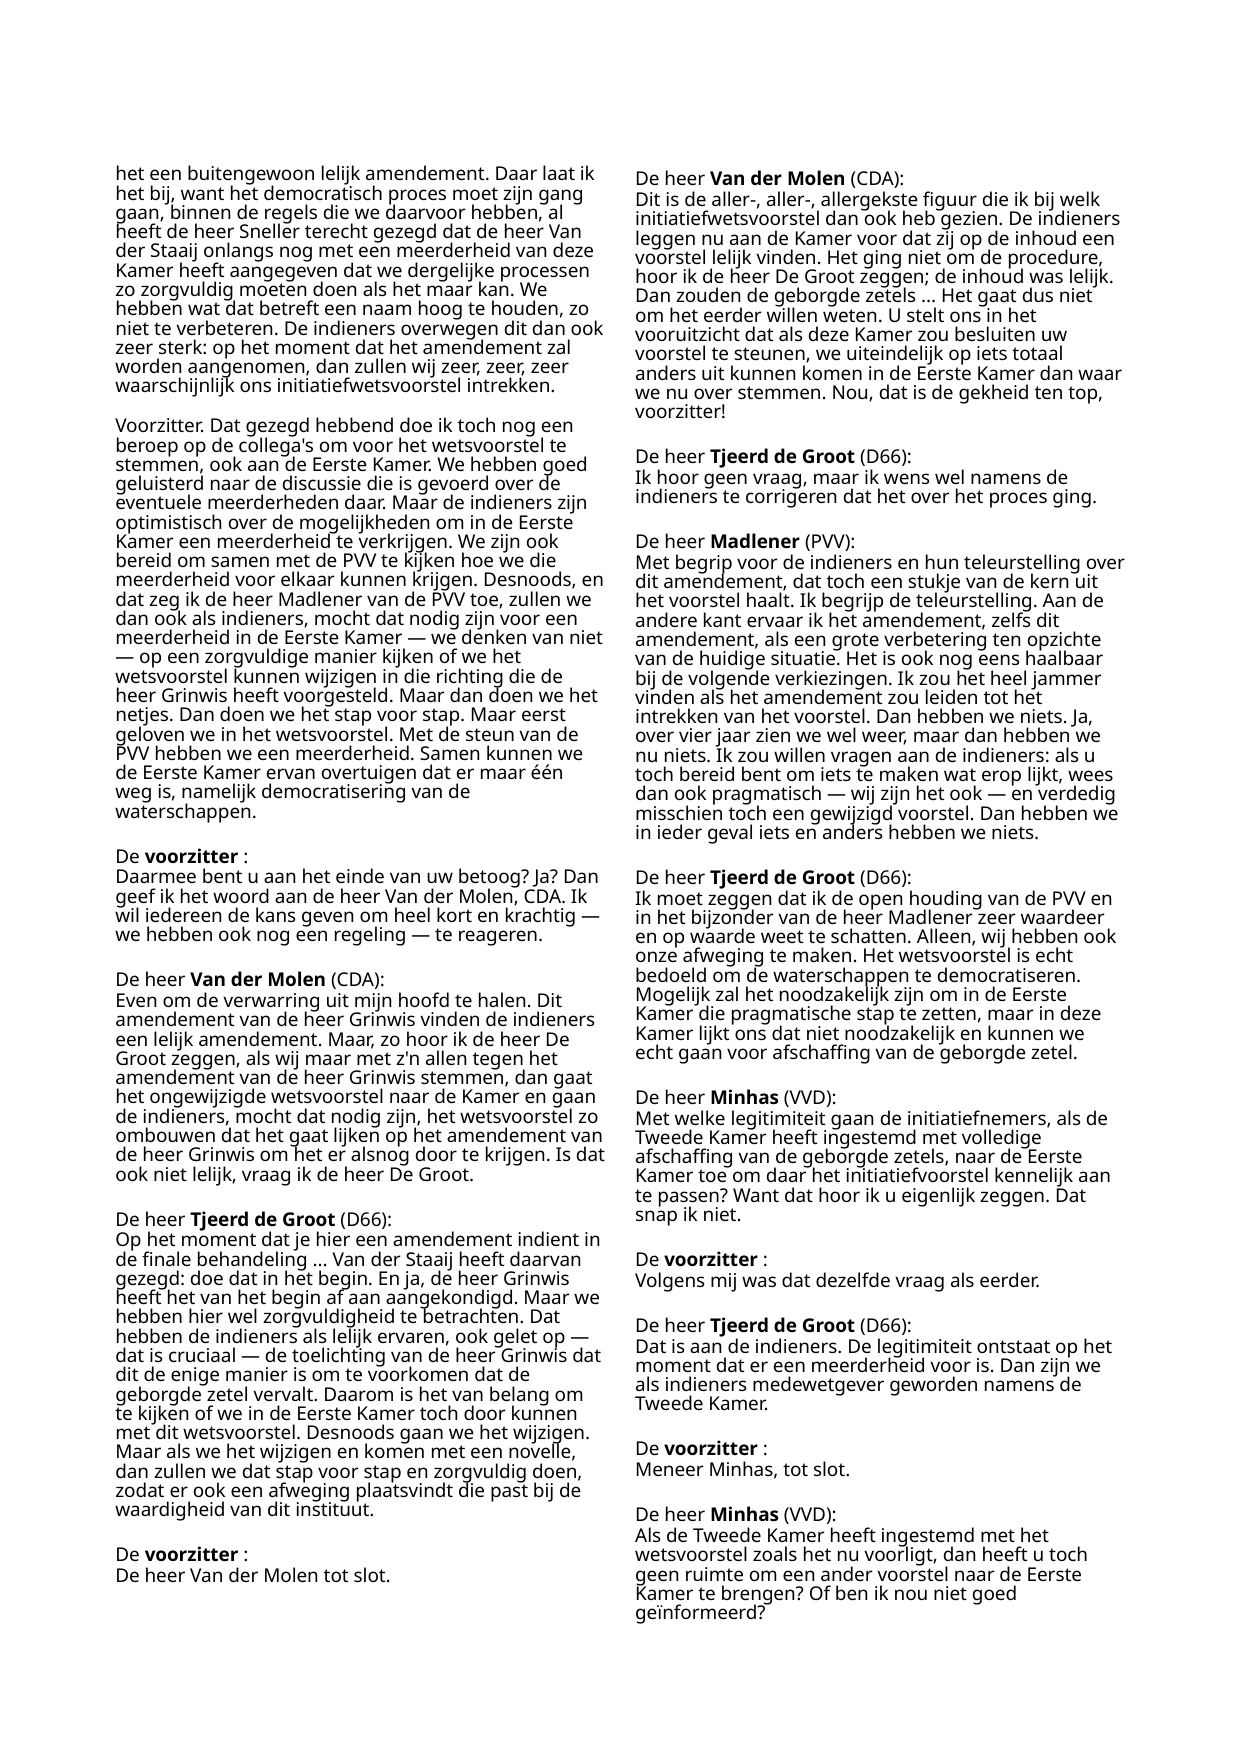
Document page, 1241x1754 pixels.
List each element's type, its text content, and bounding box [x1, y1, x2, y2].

text De heer Minhas (VVD): [635, 1084, 1125, 1109]
text Ik moet zeggen dat ik de open houding van de PVV en in het bijzonder van de heer Madlener zeer waardeer en op waarde weet te schatten. Alleen, wij hebben ook onze afweging te maken. Het wetsvoorstel is echt bedoeld om de waterschappen te democratiseren. Mogelijk zal het noodzakelijk zijn om in de Eerste Kamer die pragmatische stap te zetten, maar in deze Kamer lijkt ons dat niet noodzakelijk en kunnen we echt gaan voor afschaffing van de geborgde zetel. [635, 889, 1125, 1063]
text De heer Tjeerd de Groot (D66): [635, 443, 1125, 469]
text De heer Van der Molen tot slot. [115, 1567, 605, 1586]
text Daarmee bent u aan het einde van uw betoog? Ja? Dan geef ik het woord aan de heer Van der Molen, CDA. Ik wil iedereen de kans geven om heel kort en krachtig — we hebben ook nog een regeling — te reageren. [115, 868, 605, 946]
text Dat is aan de indieners. De legitimiteit ontstaat op het moment dat er een meerderheid voor is. Dan zijn we als indieners medewetgever geworden namens de Tweede Kamer. [635, 1338, 1125, 1415]
text Op het moment dat je hier een amendement indient in de finale behandeling ... Van der Staaij heeft daarvan gezegd: doe dat in het begin. En ja, de heer Grinwis heeft het van het begin af aan aangekondigd. Maar we hebben hier wel zorgvuldigheid te betrachten. Dat hebben de indieners als lelijk ervaren, ook gelet op — dat is cruciaal — de toelichting van de heer Grinwis dat dit de enige manier is om te voorkomen dat de geborgde zetel vervalt. Daarom is het van belang om te kijken of we in de Eerste Kamer toch door kunnen met dit wetsvoorstel. Desnoods gaan we het wijzigen. Maar als we het wijzigen en komen met een novelle, dan zullen we dat stap voor stap en zorgvuldig doen, zodat er ook een afweging plaatsvindt die past bij de waardigheid van dit instituut. [115, 1231, 605, 1521]
text Met welke legitimiteit gaan de initiatiefnemers, als de Tweede Kamer heeft ingestemd met volledige afschaffing van de geborgde zetels, naar de Eerste Kamer toe om daar het initiatiefvoorstel kennelijk aan te passen? Want dat hoor ik u eigenlijk zeggen. Dat snap ik niet. [635, 1109, 1125, 1225]
text Dit is de aller-, aller-, allergekste figuur die ik bij welk initiatiefwetsvoorstel dan ook heb gezien. De indieners leggen nu aan de Kamer voor dat zij op de inhoud een voorstel lelijk vinden. Het ging niet om de procedure, hoor ik de heer De Groot zeggen; de inhoud was lelijk. Dan zouden de geborgde zetels ... Het gaat dus niet om het eerder willen weten. U stelt ons in het vooruitzicht dat als deze Kamer zou besluiten uw voorstel te steunen, we uiteindelijk op iets totaal anders uit kunnen komen in de Eerste Kamer dan waar we nu over stemmen. Nou, dat is de gekheid ten top, voorzitter! [635, 191, 1125, 422]
text De voorzitter : [115, 843, 605, 868]
text het een buitengewoon lelijk amendement. Daar laat ik het bij, want het democratisch proces moet zijn gang gaan, binnen de regels die we daarvoor hebben, al heeft de heer Sneller terecht gezegd dat de heer Van der Staaij onlangs nog met een meerderheid van deze Kamer heeft aangegeven dat we dergelijke processen zo zorgvuldig moeten doen als het maar kan. We hebben wat dat betreft een naam hoog te houden, zo niet te verbeteren. De indieners overwegen dit dan ook zeer sterk: op het moment dat het amendement zal worden aangenomen, dan zullen wij zeer, zeer, zeer waarschijnlijk ons initiatiefwetsvoorstel intrekken. [115, 165, 605, 397]
text Even om de verwarring uit mijn hoofd te halen. Dit amendement van de heer Grinwis vinden de indieners een lelijk amendement. Maar, zo hoor ik de heer De Groot zeggen, als wij maar met z'n allen tegen het amendement van de heer Grinwis stemmen, dan gaat het ongewijzigde wetsvoorstel naar de Kamer en gaan de indieners, mocht dat nodig zijn, het wetsvoorstel zo ombouwen dat het gaat lijken op het amendement van de heer Grinwis om het er alsnog door te krijgen. Is dat ook niet lelijk, vraag ik de heer De Groot. [115, 992, 605, 1185]
text De heer Van der Molen (CDA): [115, 966, 605, 992]
text De heer Tjeerd de Groot (D66): [635, 1312, 1125, 1338]
text Voorzitter. Dat gezegd hebbend doe ik toch nog een beroep op de collega's om voor het wetsvoorstel te stemmen, ook aan de Eerste Kamer. We hebben goed geluisterd naar de discussie die is gevoerd over de eventuele meerderheden daar. Maar de indieners zijn optimistisch over de mogelijkheden om in de Eerste Kamer een meerderheid te verkrijgen. We zijn ook bereid om samen met de PVV te kijken hoe we die meerderheid voor elkaar kunnen krijgen. Desnoods, en dat zeg ik de heer Madlener van de PVV toe, zullen we dan ook als indieners, mocht dat nodig zijn voor een meerderheid in de Eerste Kamer — we denken van niet — op een zorgvuldige manier kijken of we het wetsvoorstel kunnen wijzigen in die richting die de heer Grinwis heeft voorgesteld. Maar dan doen we het netjes. Dan doen we het stap voor stap. Maar eerst geloven we in het wetsvoorstel. Met de steun van de PVV hebben we een meerderheid. Samen kunnen we de Eerste Kamer ervan overtuigen dat er maar één weg is, namelijk democratisering van de waterschappen. [115, 417, 605, 822]
text Als de Tweede Kamer heeft ingestemd met het wetsvoorstel zoals het nu voorligt, dan heeft u toch geen ruimte om een ander voorstel naar de Eerste Kamer te brengen? Of ben ik nou niet goed geïnformeerd? [635, 1527, 1125, 1623]
text Met begrip voor de indieners en hun teleurstelling over dit amendement, dat toch een stukje van de kern uit het voorstel haalt. Ik begrijp de teleurstelling. Aan de andere kant ervaar ik het amendement, zelfs dit amendement, als een grote verbetering ten opzichte van de huidige situatie. Het is ook nog eens haalbaar bij de volgende verkiezingen. Ik zou het heel jammer vinden als het amendement zou leiden tot het intrekken van het voorstel. Dan hebben we niets. Ja, over vier jaar zien we wel weer, maar dan hebben we nu niets. Ik zou willen vragen aan de indieners: als u toch bereid bent om iets te maken wat erop lijkt, wees dan ook pragmatisch — wij zijn het ook — en verdedig misschien toch een gewijzigd voorstel. Dan hebben we in ieder geval iets en anders hebben we niets. [635, 554, 1125, 843]
text Volgens mij was dat dezelfde vraag als eerder. [635, 1272, 1125, 1291]
text De voorzitter : [635, 1246, 1125, 1272]
text Ik hoor geen vraag, maar ik wens wel namens de indieners te corrigeren dat het over het proces ging. [635, 469, 1125, 507]
text De voorzitter : [115, 1541, 605, 1567]
text De heer Madlener (PVV): [635, 528, 1125, 554]
text De voorzitter : [635, 1436, 1125, 1461]
text Meneer Minhas, tot slot. [635, 1461, 1125, 1481]
text De heer Minhas (VVD): [635, 1501, 1125, 1527]
text De heer Van der Molen (CDA): [635, 165, 1125, 191]
text De heer Tjeerd de Groot (D66): [635, 864, 1125, 889]
text De heer Tjeerd de Groot (D66): [115, 1206, 605, 1231]
